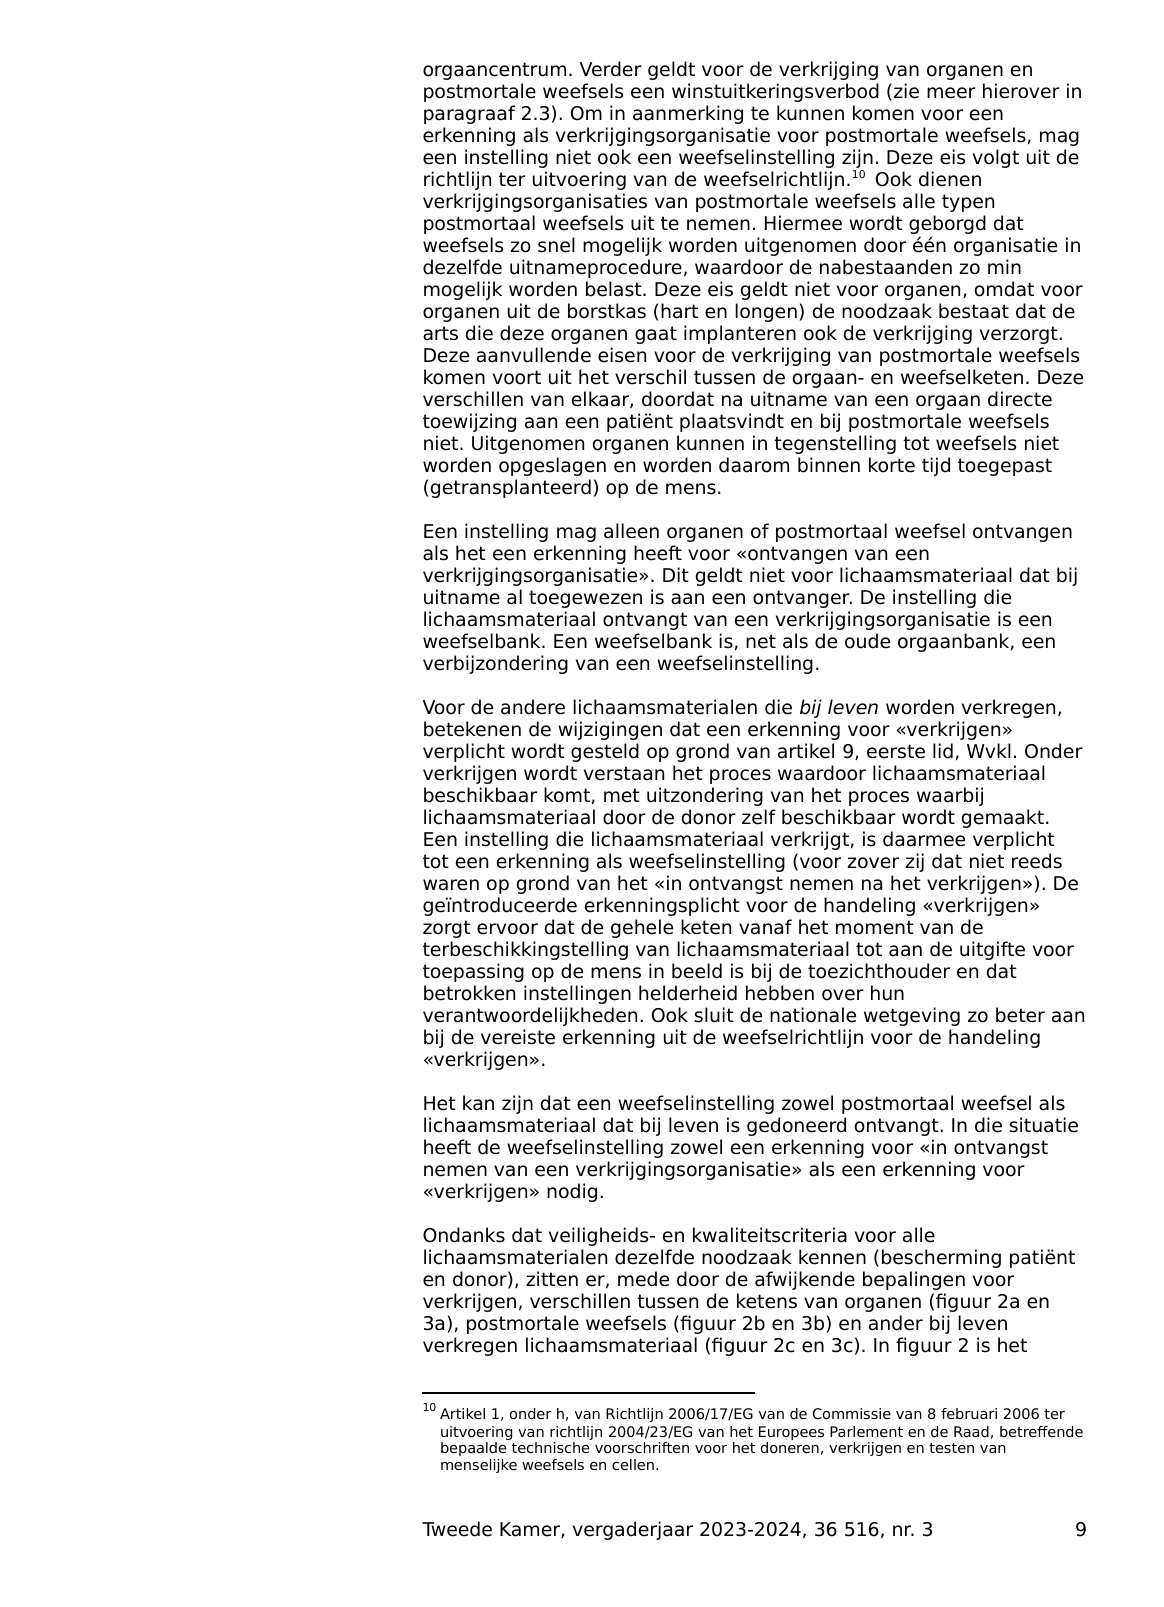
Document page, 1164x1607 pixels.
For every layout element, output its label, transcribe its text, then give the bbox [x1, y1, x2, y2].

text Het kan zijn dat een weefselinstelling zowel postmortaal weefsel als lichaamsmateriaal dat bij leven is gedoneerd ontvangt. In die situatie heeft de weefselinstelling zowel een erkenning voor «in ontvangst nemen van een verkrijgingsorganisatie» als een erkenning voor «verkrijgen» nodig. [422, 1093, 1087, 1203]
text Artikel 1, onder h, van Richtlijn 2006/17/EG van de Commissie van 8 februari 2006 ter uitvoering van richtlijn 2004/23/EG van het Europees Parlement en de Raad, betreffende bepaalde technische voorschriften voor het doneren, verkrijgen en testen van menselijke weefsels en cellen. [422, 1402, 1087, 1474]
text Voor de andere lichaamsmaterialen die bij leven worden verkregen, betekenen de wijzigingen dat een erkenning voor «verkrijgen» verplicht wordt gesteld op grond van artikel 9, eerste lid, Wvkl. Onder verkrijgen wordt verstaan het proces waardoor lichaamsmateriaal beschikbaar komt, met uitzondering van het proces waarbij lichaamsmateriaal door de donor zelf beschikbaar wordt gemaakt. Een instelling die lichaamsmateriaal verkrijgt, is daarmee verplicht tot een erkenning als weefselinstelling (voor zover zij dat niet reeds waren op grond van het «in ontvangst nemen na het verkrijgen»). De geïntroduceerde erkenningsplicht voor de handeling «verkrijgen» zorgt ervoor dat de gehele keten vanaf het moment van de terbeschikkingstelling van lichaamsmateriaal tot aan de uitgifte voor toepassing op de mens in beeld is bij de toezichthouder en dat betrokken instellingen helderheid hebben over hun verantwoordelijkheden. Ook sluit de nationale wetgeving zo beter aan bij de vereiste erkenning uit de weefselrichtlijn voor de handeling «verkrijgen». [422, 697, 1087, 1071]
text Ondanks dat veiligheids- en kwaliteitscriteria voor alle lichaamsmaterialen dezelfde noodzaak kennen (bescherming patiënt en donor), zitten er, mede door de afwijkende bepalingen voor verkrijgen, verschillen tussen de ketens van organen (figuur 2a en 3a), postmortale weefsels (figuur 2b en 3b) en ander bij leven verkregen lichaamsmateriaal (figuur 2c en 3c). In figuur 2 is het [422, 1225, 1087, 1357]
text Een instelling mag alleen organen of postmortaal weefsel ontvangen als het een erkenning heeft voor «ontvangen van een verkrijgingsorganisatie». Dit geldt niet voor lichaamsmateriaal dat bij uitname al toegewezen is aan een ontvanger. De instelling die lichaamsmateriaal ontvangt van een verkrijgingsorganisatie is een weefselbank. Een weefselbank is, net als de oude orgaanbank, een verbijzondering van een weefselinstelling. [422, 521, 1087, 675]
text orgaancentrum. Verder geldt voor de verkrijging van organen en postmortale weefsels een winstuitkeringsverbod (zie meer hierover in paragraaf 2.3). Om in aanmerking te kunnen komen voor een erkenning als verkrijgingsorganisatie voor postmortale weefsels, mag een instelling niet ook een weefselinstelling zijn. Deze eis volgt uit de richtlijn ter uitvoering van de weefselrichtlijn. Ook dienen verkrijgingsorganisaties van postmortale weefsels alle typen postmortaal weefsels uit te nemen. Hiermee wordt geborgd dat weefsels zo snel mogelijk worden uitgenomen door één organisatie in dezelfde uitnameprocedure, waardoor de nabestaanden zo min mogelijk worden belast. Deze eis geldt niet voor organen, omdat voor organen uit de borstkas (hart en longen) de noodzaak bestaat dat de arts die deze organen gaat implanteren ook de verkrijging verzorgt. Deze aanvullende eisen voor de verkrijging van postmortale weefsels komen voort uit het verschil tussen de orgaan- en weefselketen. Deze verschillen van elkaar, doordat na uitname van een orgaan directe toewijzing aan een patiënt plaatsvindt en bij postmortale weefsels niet. Uitgenomen organen kunnen in tegenstelling tot weefsels niet worden opgeslagen en worden daarom binnen korte tijd toegepast (getransplanteerd) op de mens. [422, 59, 1087, 499]
